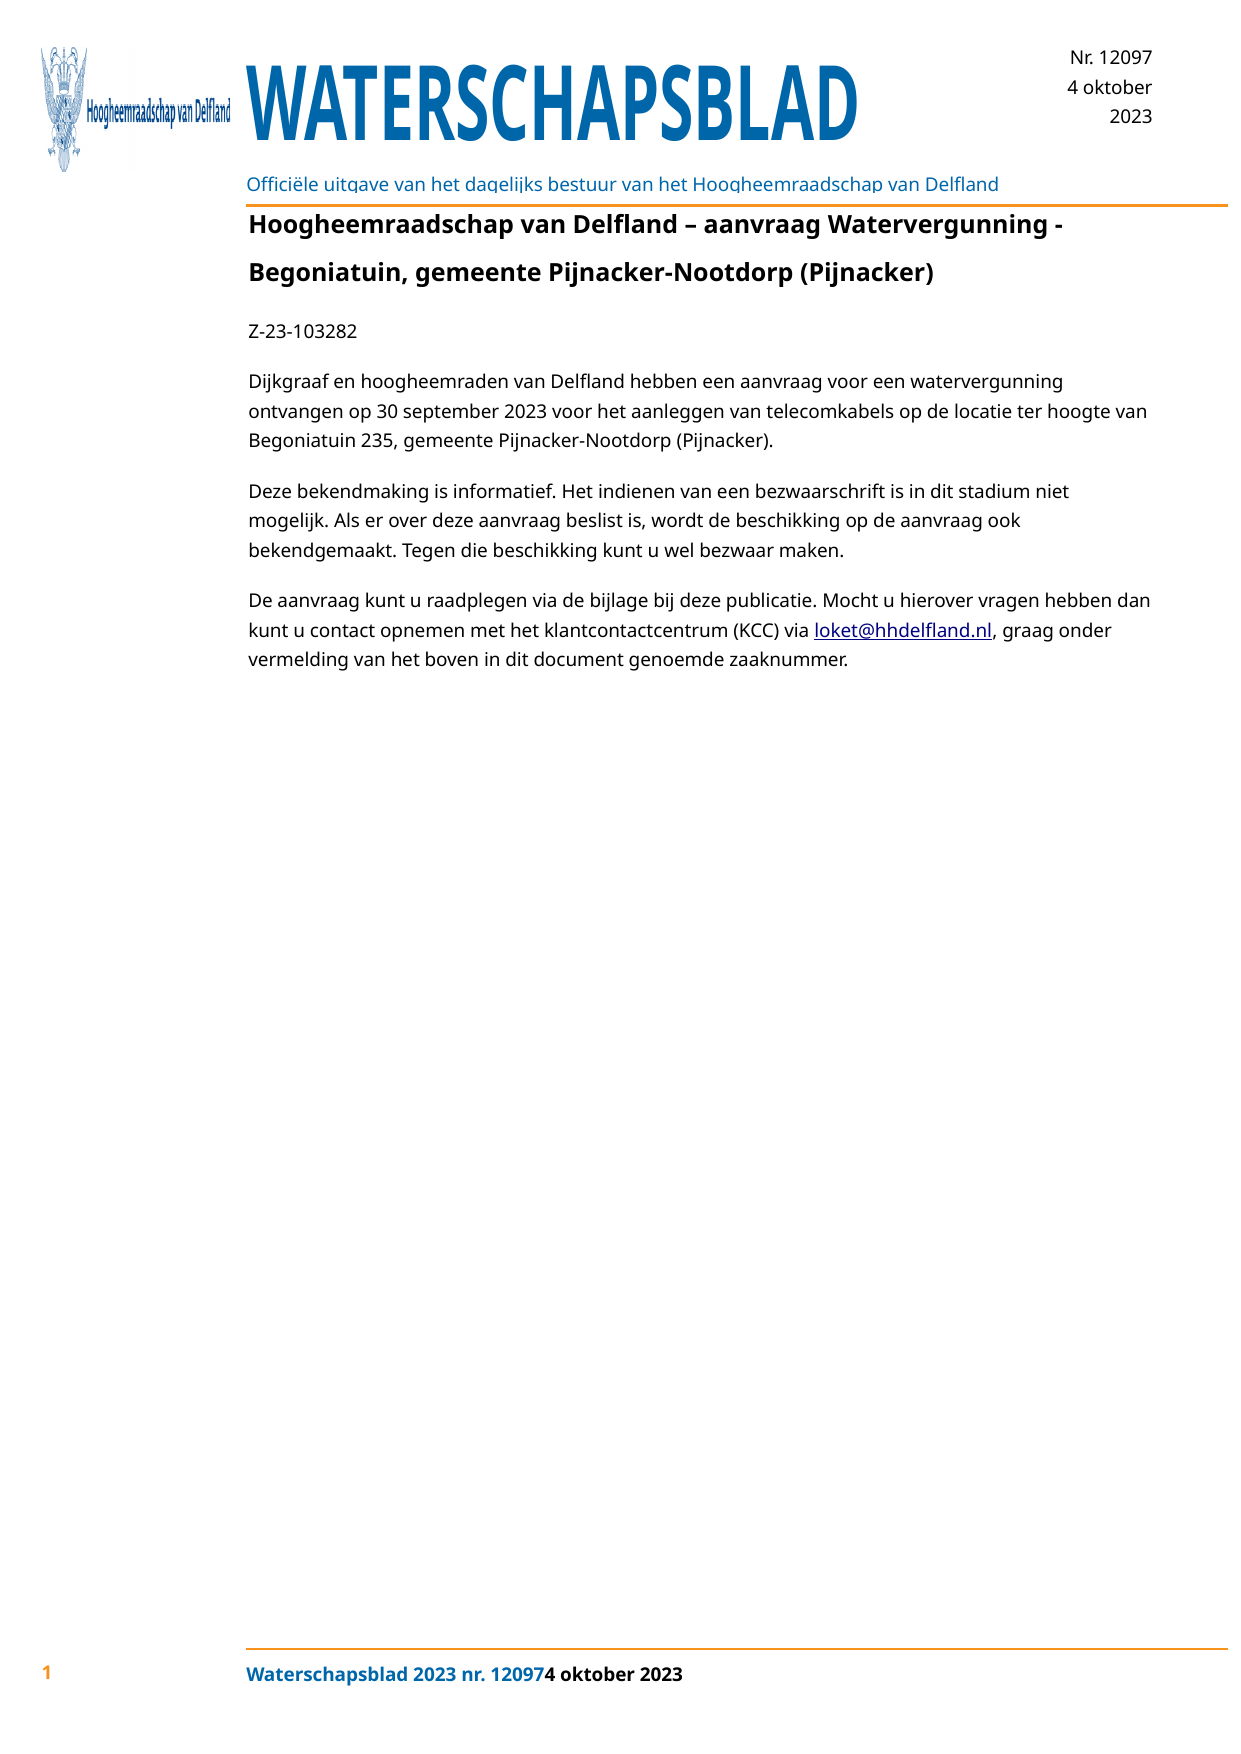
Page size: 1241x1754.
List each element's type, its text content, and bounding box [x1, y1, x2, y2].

text Z-23-103282 [248, 318, 1152, 344]
text Dijkgraaf en hoogheemraden van Delfland hebben een aanvraag voor een watervergunning ontvangen op 30 september 2023 voor het aanleggen van telecomkabels op de locatie ter hoogte van Begoniatuin 235, gemeente Pijnacker-Nootdorp (Pijnacker). [248, 368, 1152, 453]
text Deze bekendmaking is informatief. Het indienen van een bezwaarschrift is in dit stadium niet mogelijk. Als er over deze aanvraag beslist is, wordt de beschikking op de aanvraag ook bekendgemaakt. Tegen die beschikking kunt u wel bezwaar maken. [248, 478, 1152, 563]
picture [41, 47, 231, 172]
text Hoogheemraadschap van Delfland – aanvraag Watervergunning - Begoniatuin, gemeente Pijnacker-Nootdorp (Pijnacker) [248, 207, 1152, 288]
text De aanvraag kunt u raadplegen via de bijlage bij deze publicatie. Mocht u hierover vragen hebben dan kunt u contact opnemen met het klantcontactcentrum (KCC) via loket@hhdelfland.nl, graag onder vermelding van het boven in dit document genoemde zaaknummer. [248, 587, 1152, 672]
